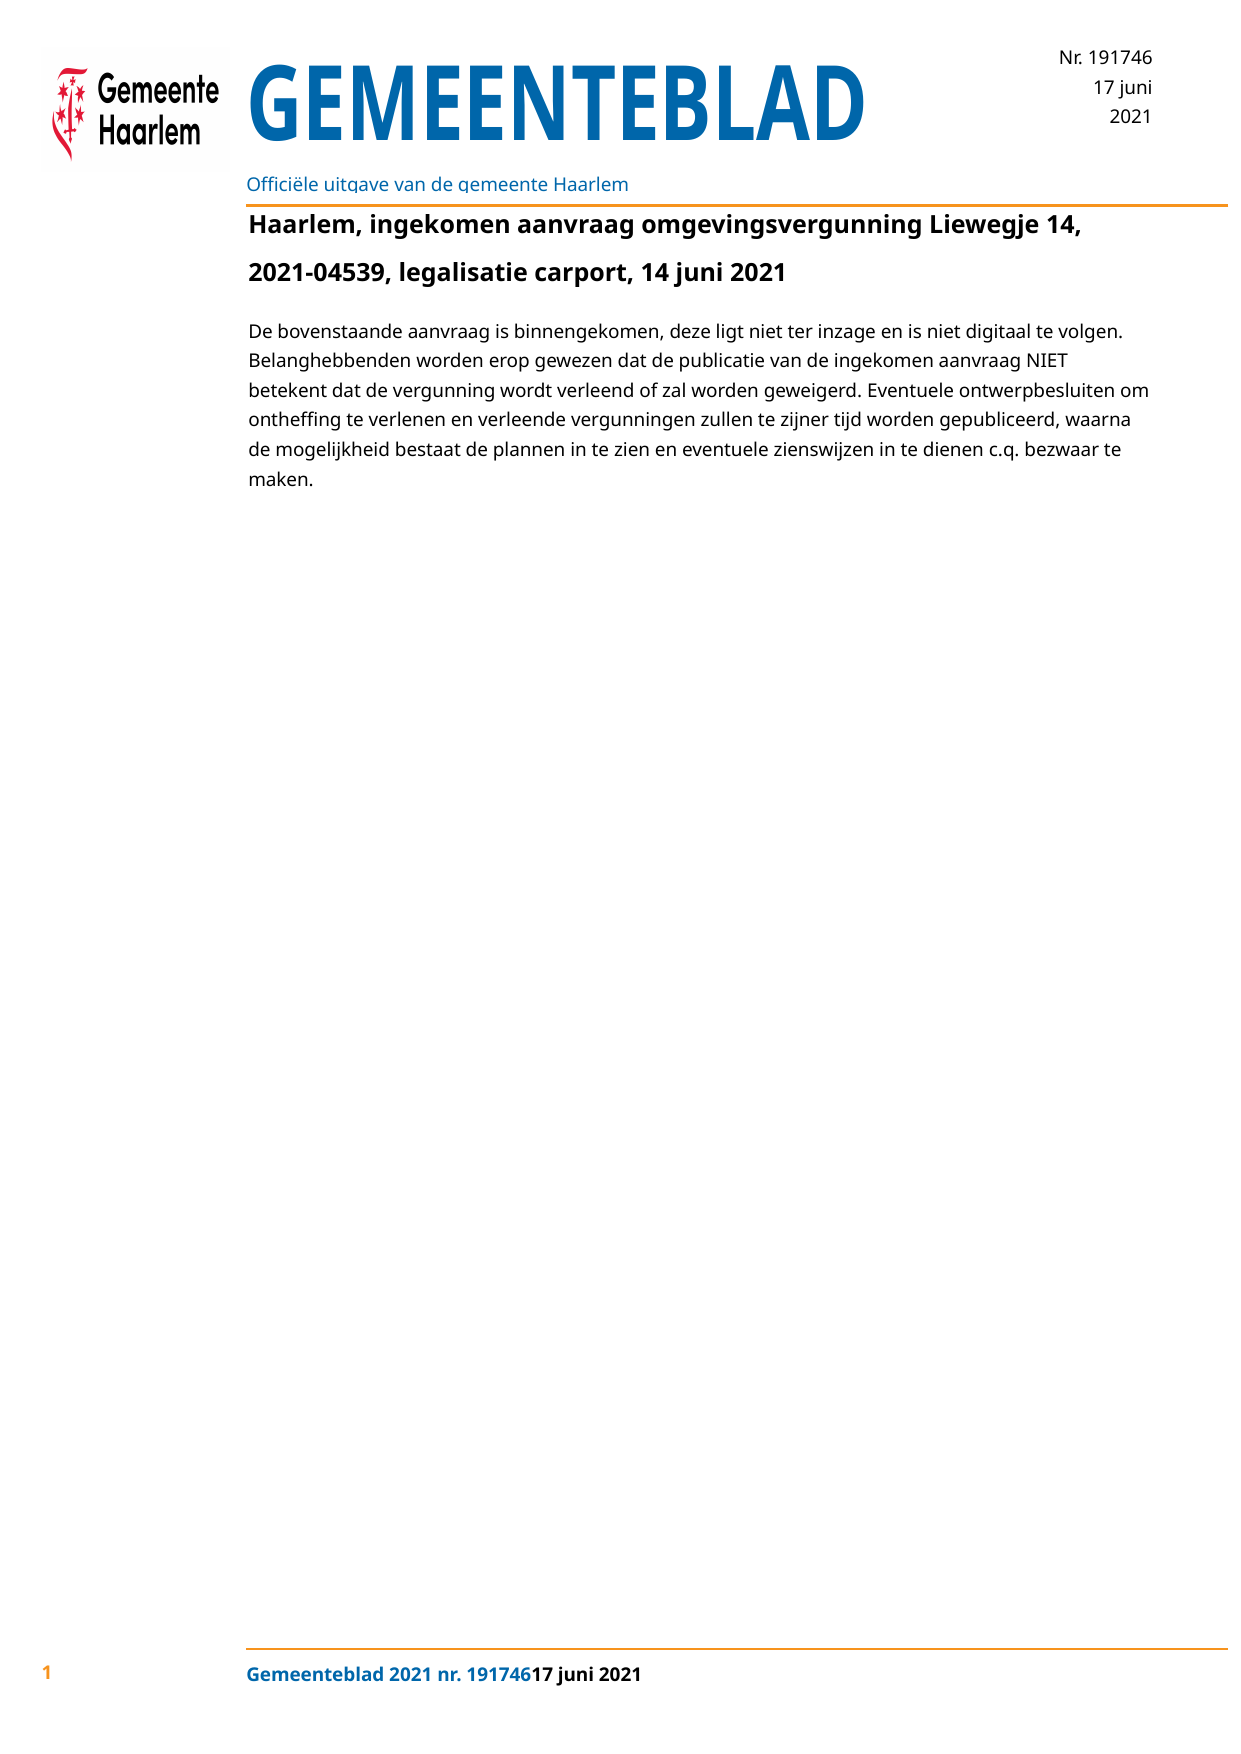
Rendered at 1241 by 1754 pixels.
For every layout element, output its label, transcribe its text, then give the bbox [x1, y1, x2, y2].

text De bovenstaande aanvraag is binnengekomen, deze ligt niet ter inzage en is niet digitaal te volgen. Belanghebbenden worden erop gewezen dat de publicatie van de ingekomen aanvraag NIET betekent dat de vergunning wordt verleend of zal worden geweigerd. Eventuele ontwerpbesluiten om ontheffing te verlenen en verleende vergunningen zullen te zijner tijd worden gepubliceerd, waarna de mogelijkheid bestaat de plannen in te zien en eventuele zienswijzen in te dienen c.q. bezwaar te maken. [248, 318, 1152, 492]
picture [41, 47, 231, 172]
text Haarlem, ingekomen aanvraag omgevingsvergunning Liewegje 14, 2021-04539, legalisatie carport, 14 juni 2021 [248, 207, 1152, 288]
